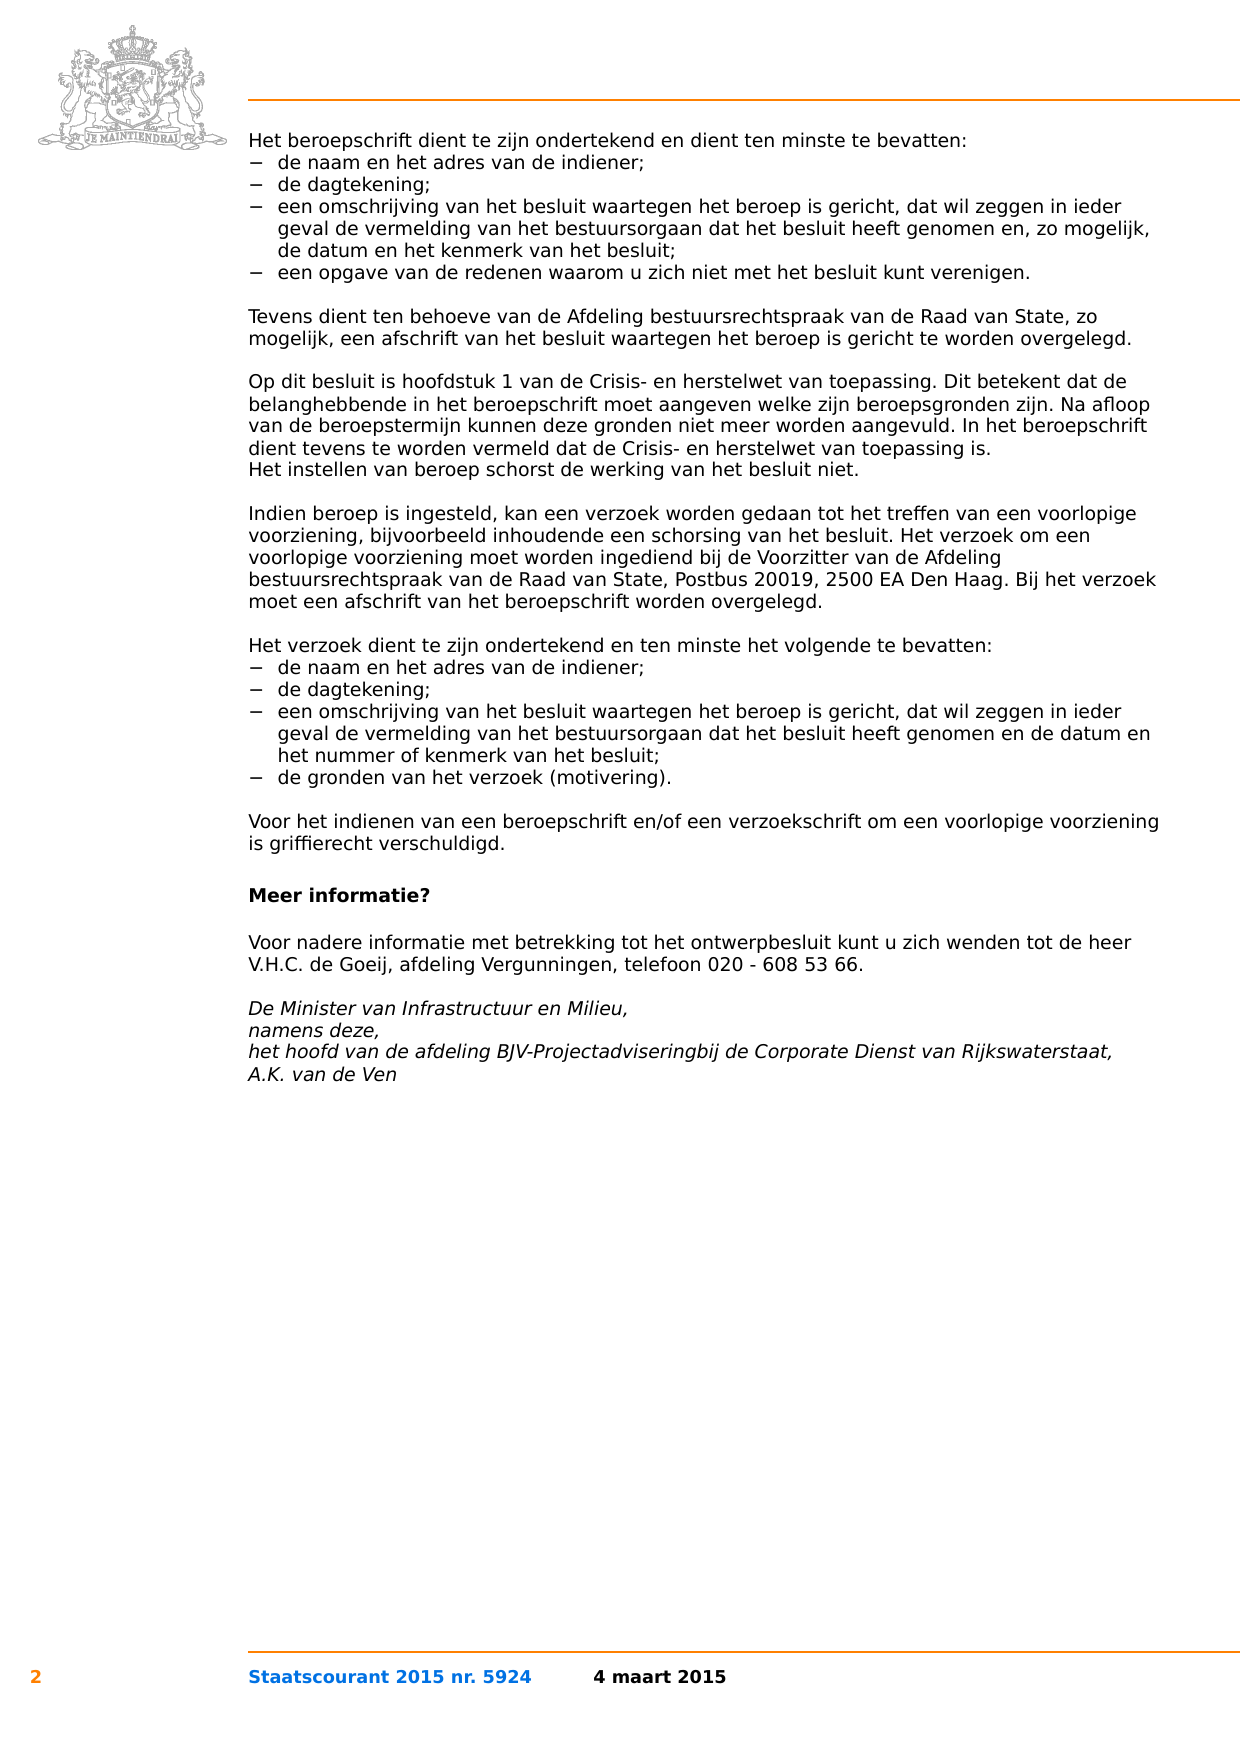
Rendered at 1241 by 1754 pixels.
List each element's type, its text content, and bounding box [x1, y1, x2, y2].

text − een opgave van de redenen waarom u zich niet met het besluit kunt verenigen. [248, 262, 1163, 284]
text − een omschrijving van het besluit waartegen het beroep is gericht, dat wil zeggen in ieder geval de vermelding van het bestuursorgaan dat het besluit heeft genomen en, zo mogelijk, de datum en het kenmerk van het besluit; [248, 196, 1163, 262]
picture [38, 25, 227, 150]
subtitle Meer informatie? [248, 885, 1163, 907]
text − de gronden van het verzoek (motivering). [248, 767, 1163, 789]
text Het beroepschrift dient te zijn ondertekend en dient ten minste te bevatten: [248, 130, 1163, 152]
text Het verzoek dient te zijn ondertekend en ten minste het volgende te bevatten: [248, 635, 1163, 657]
text Tevens dient ten behoeve van de Afdeling bestuursrechtspraak van de Raad van State, zo mogelijk, een afschrift van het besluit waartegen het beroep is gericht te worden overgelegd. [248, 306, 1163, 349]
text − de dagtekening; [248, 679, 1163, 701]
text − een omschrijving van het besluit waartegen het beroep is gericht, dat wil zeggen in ieder geval de vermelding van het bestuursorgaan dat het besluit heeft genomen en de datum en het nummer of kenmerk van het besluit; [248, 701, 1163, 767]
text Voor het indienen van een beroepschrift en/of een verzoekschrift om een voorlopige voorziening is griffierecht verschuldigd. [248, 811, 1163, 855]
text Voor nadere informatie met betrekking tot het ontwerpbesluit kunt u zich wenden tot de heer V.H.C. de Goeij, afdeling Vergunningen, telefoon 020 - 608 53 66. [248, 932, 1163, 976]
text − de dagtekening; [248, 174, 1163, 196]
text Indien beroep is ingesteld, kan een verzoek worden gedaan tot het treffen van een voorlopige voorziening, bijvoorbeeld inhoudende een schorsing van het besluit. Het verzoek om een voorlopige voorziening moet worden ingediend bij de Voorzitter van de Afdeling bestuursrechtspraak van de Raad van State, Postbus 20019, 2500 EA Den Haag. Bij het verzoek moet een afschrift van het beroepschrift worden overgelegd. [248, 503, 1163, 613]
text De Minister van Infrastructuur en Milieu, namens deze, het hoofd van de afdeling BJV-Projectadviseringbij de Corporate Dienst van Rijkswaterstaat, A.K. van de Ven [248, 997, 1163, 1085]
text − de naam en het adres van de indiener; [248, 152, 1163, 174]
text − de naam en het adres van de indiener; [248, 657, 1163, 679]
text Het instellen van beroep schorst de werking van het besluit niet. [248, 459, 1163, 481]
text Op dit besluit is hoofdstuk 1 van de Crisis- en herstelwet van toepassing. Dit betekent dat de belanghebbende in het beroepschrift moet aangeven welke zijn beroepsgronden zijn. Na afloop van de beroepstermijn kunnen deze gronden niet meer worden aangevuld. In het beroepschrift dient tevens te worden vermeld dat de Crisis- en herstelwet van toepassing is. [248, 371, 1163, 459]
